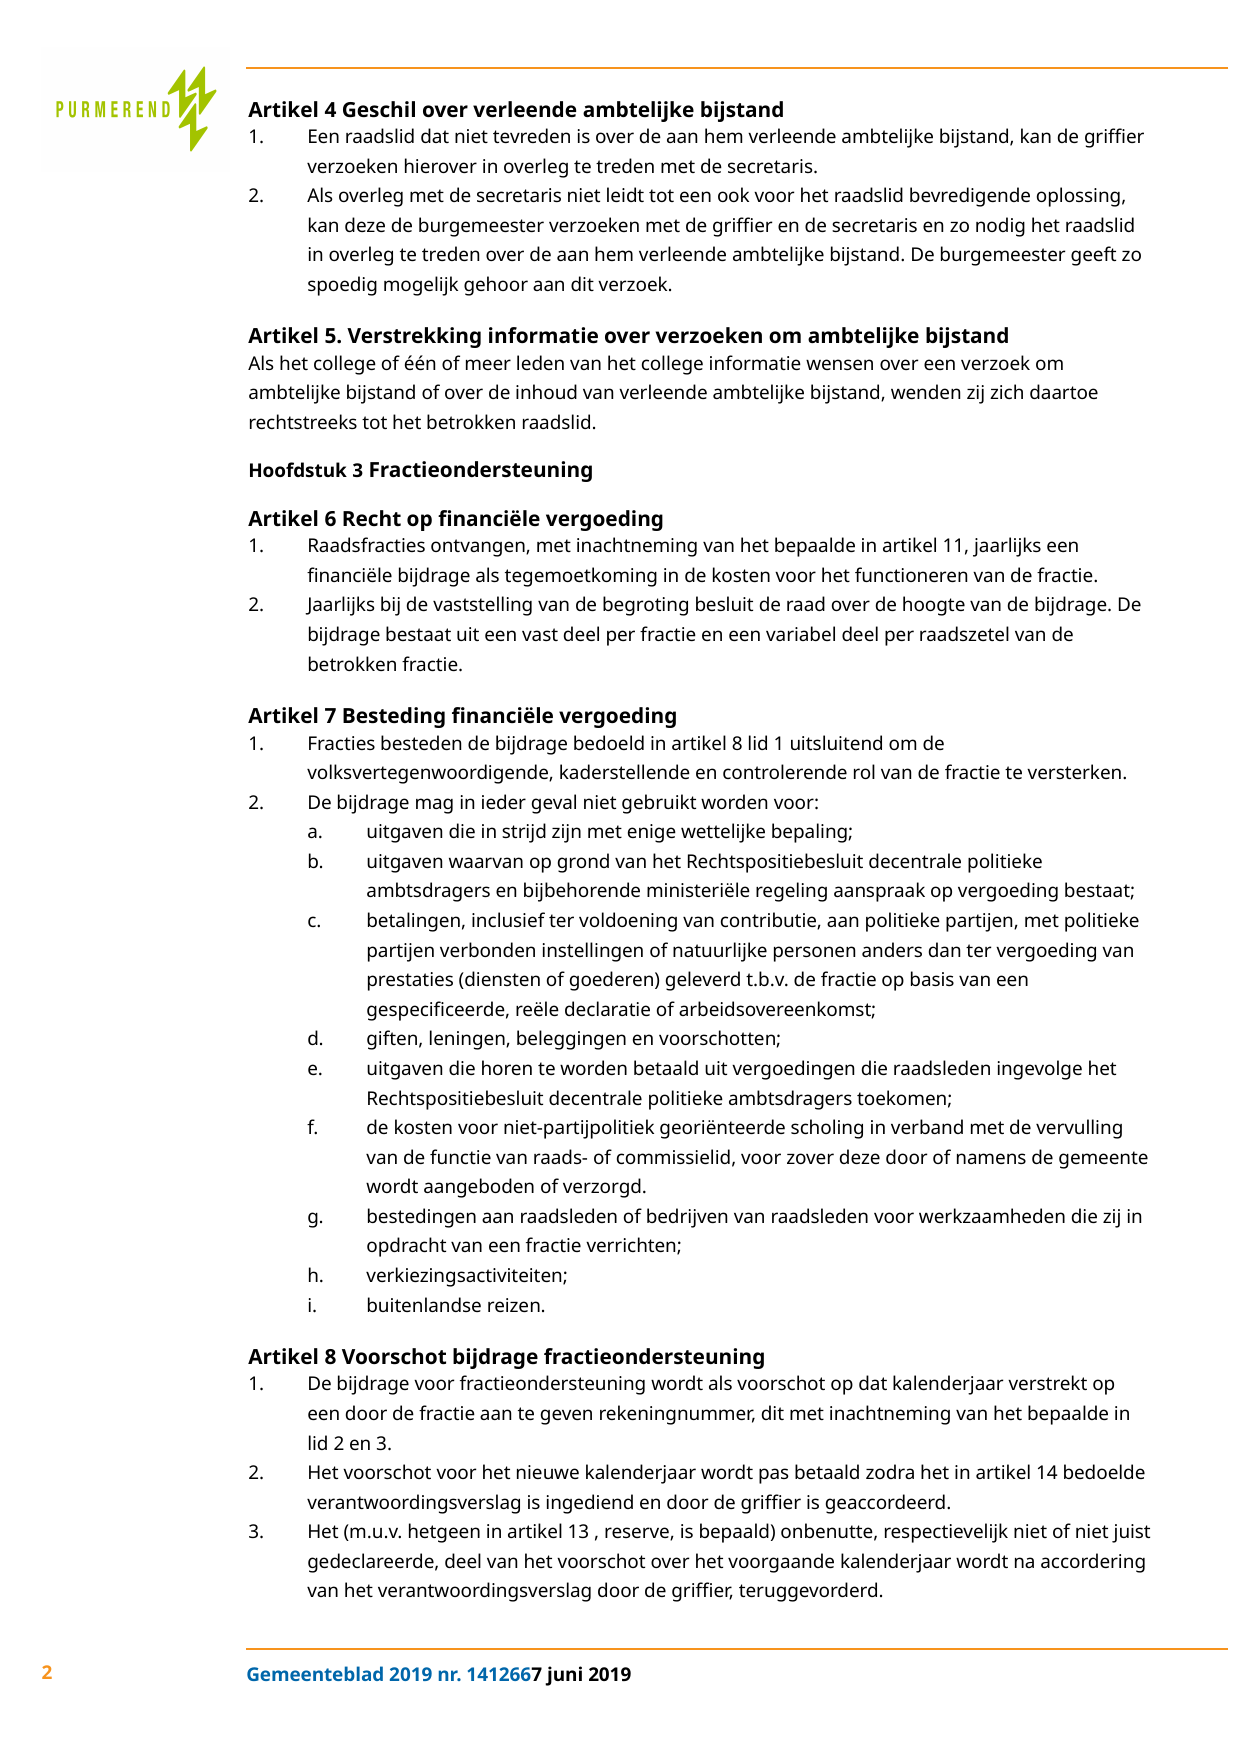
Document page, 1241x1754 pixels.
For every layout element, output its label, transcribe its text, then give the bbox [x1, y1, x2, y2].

list Het (m.u.v. hetgeen in artikel 13 , reserve, is bepaald) onbenutte, respectievelijk niet of niet juist gedeclareerde, deel van het voorschot over het voorgaande kalenderjaar wordt na accordering van het verantwoordingsverslag door de griffier, teruggevorderd. [248, 1518, 1152, 1603]
text Artikel 4 Geschil over verleende ambtelijke bijstand [248, 95, 1152, 123]
text Artikel 8 Voorschot bijdrage fractieondersteuning [248, 1342, 1152, 1371]
list Raadsfracties ontvangen, met inachtneming van het bepaalde in artikel 11, jaarlijks een financiële bijdrage als tegemoetkoming in de kosten voor het functioneren van de fractie. [248, 532, 1152, 588]
list Fracties besteden de bijdrage bedoeld in artikel 8 lid 1 uitsluitend om de volksvertegenwoordigende, kaderstellende en controlerende rol van de fractie te versterken. [248, 730, 1152, 785]
list verkiezingsactiviteiten; [307, 1262, 1152, 1288]
list uitgaven die horen te worden betaald uit vergoedingen die raadsleden ingevolge het Rechtspositiebesluit decentrale politieke ambtsdragers toekomen; [307, 1055, 1152, 1110]
list Jaarlijks bij de vaststelling van de begroting besluit de raad over de hoogte van de bijdrage. De bijdrage bestaat uit een vast deel per fractie en een variabel deel per raadszetel van de betrokken fractie. [248, 592, 1152, 677]
list Een raadslid dat niet tevreden is over de aan hem verleende ambtelijke bijstand, kan de griffier verzoeken hierover in overleg te treden met de secretaris. [248, 123, 1152, 178]
list giften, leningen, beleggingen en voorschotten; [307, 1026, 1152, 1051]
list betalingen, inclusief ter voldoening van contributie, aan politieke partijen, met politieke partijen verbonden instellingen of natuurlijke personen anders dan ter vergoeding van prestaties (diensten of goederen) geleverd t.b.v. de fractie op basis van een gespecificeerde, reële declaratie of arbeidsovereenkomst; [307, 907, 1152, 1022]
list Als overleg met de secretaris niet leidt tot een ook voor het raadslid bevredigende oplossing, kan deze de burgemeester verzoeken met de griffier en de secretaris en zo nodig het raadslid in overleg te treden over de aan hem verleende ambtelijke bijstand. De burgemeester geeft zo spoedig mogelijk gehoor aan dit verzoek. [248, 182, 1152, 297]
list Het voorschot voor het nieuwe kalenderjaar wordt pas betaald zodra het in artikel 14 bedoelde verantwoordingsverslag is ingediend en door de griffier is geaccordeerd. [248, 1459, 1152, 1515]
text Als het college of één of meer leden van het college informatie wensen over een verzoek om ambtelijke bijstand of over de inhoud van verleende ambtelijke bijstand, wenden zij zich daartoe rechtstreeks tot het betrokken raadslid. [248, 350, 1152, 435]
text Artikel 6 Recht op financiële vergoeding [248, 504, 1152, 532]
list De bijdrage mag in ieder geval niet gebruikt worden voor: [248, 789, 1152, 814]
list De bijdrage voor fractieondersteuning wordt als voorschot op dat kalenderjaar verstrekt op een door de fractie aan te geven rekeningnummer, dit met inachtneming van het bepaalde in lid 2 en 3. [248, 1371, 1152, 1456]
list uitgaven die in strijd zijn met enige wettelijke bepaling; [307, 818, 1152, 844]
text Artikel 7 Besteding financiële vergoeding [248, 701, 1152, 730]
picture [41, 47, 231, 172]
list de kosten voor niet-partijpolitiek georiënteerde scholing in verband met de vervulling van de functie van raads- of commissielid, voor zover deze door of namens de gemeente wordt aangeboden of verzorgd. [307, 1114, 1152, 1199]
text Hoofdstuk 3 Fractieondersteuning [248, 455, 1152, 483]
list uitgaven waarvan op grond van het Rechtspositiebesluit decentrale politieke ambtsdragers en bijbehorende ministeriële regeling aanspraak op vergoeding bestaat; [307, 848, 1152, 903]
text Artikel 5. Verstrekking informatie over verzoeken om ambtelijke bijstand [248, 322, 1152, 350]
list buitenlandse reizen. [307, 1292, 1152, 1317]
list bestedingen aan raadsleden of bedrijven van raadsleden voor werkzaamheden die zij in opdracht van een fractie verrichten; [307, 1203, 1152, 1258]
